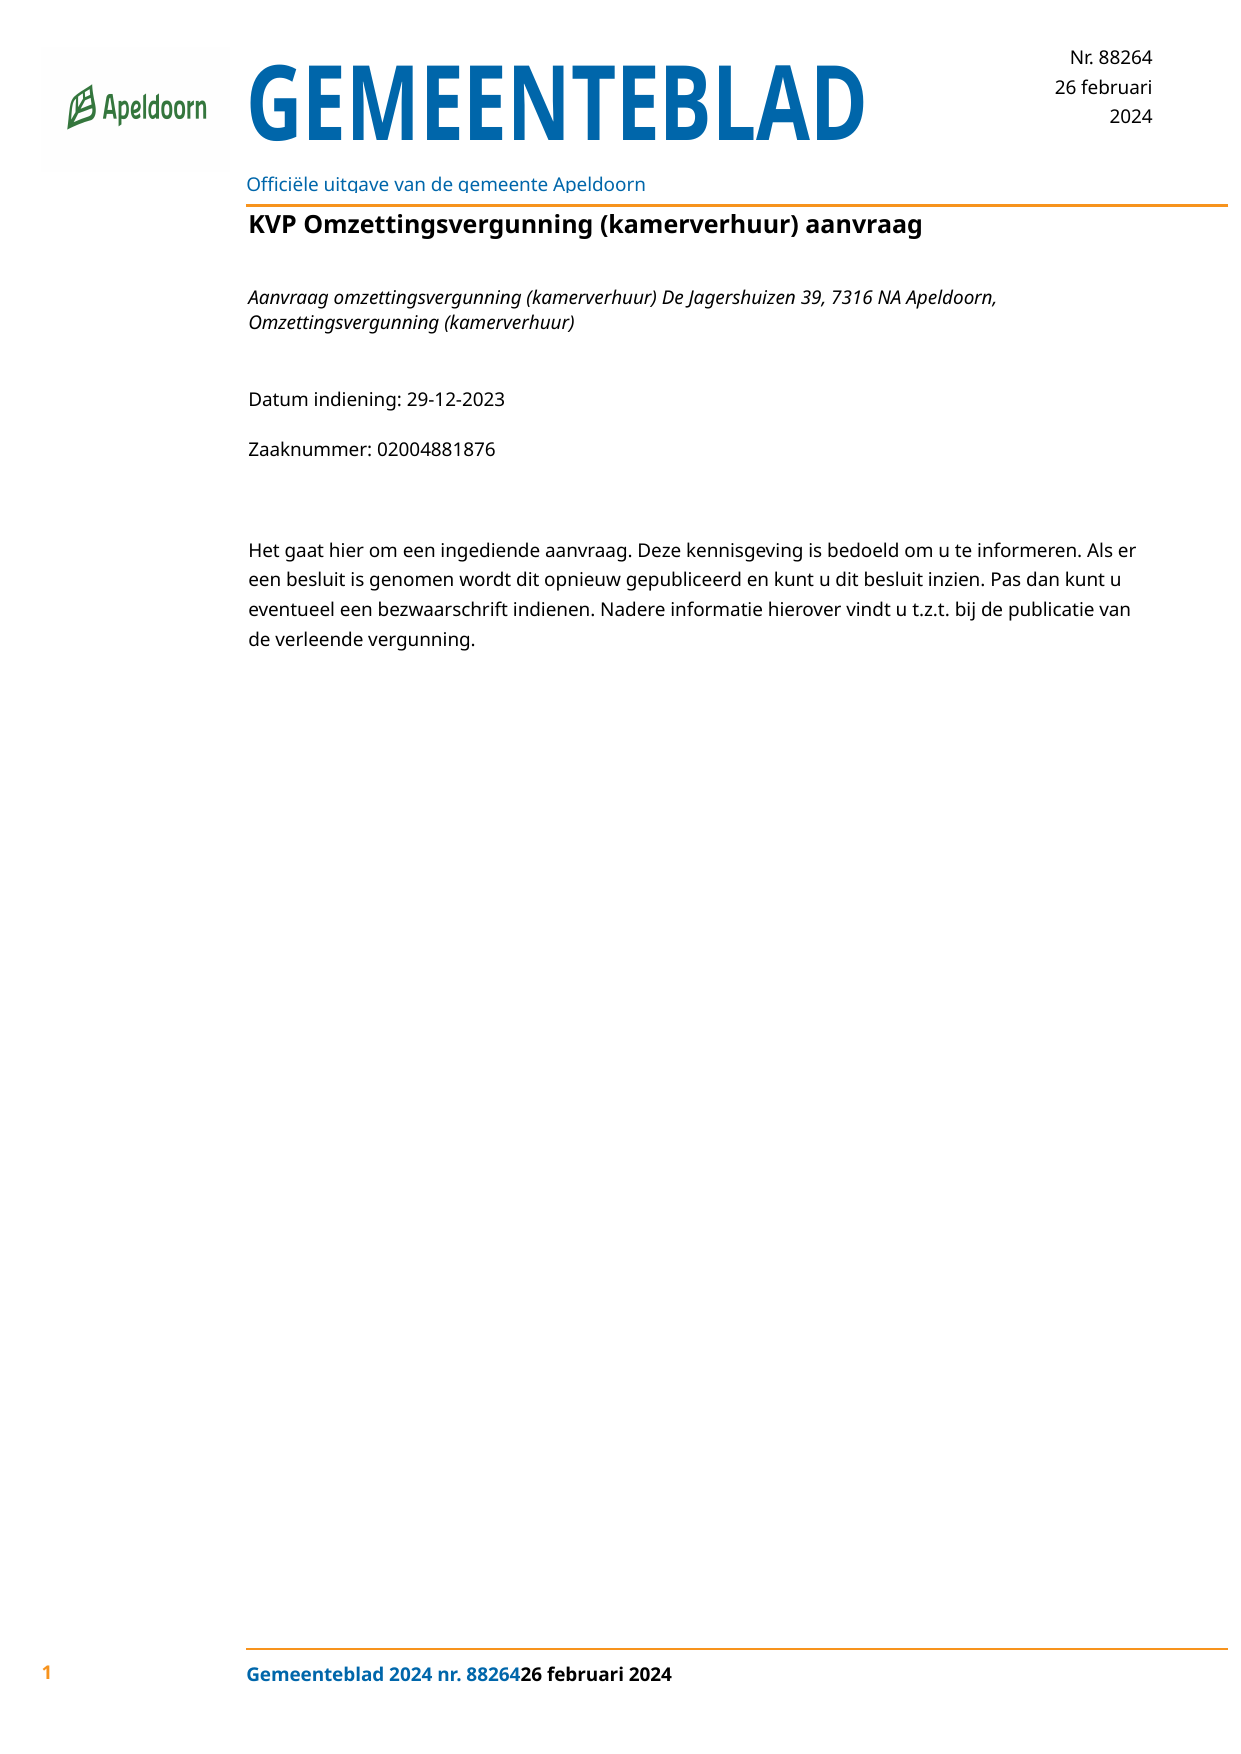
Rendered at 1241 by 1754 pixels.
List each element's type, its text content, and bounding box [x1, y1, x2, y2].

text Het gaat hier om een ingediende aanvraag. Deze kennisgeving is bedoeld om u te informeren. Als er een besluit is genomen wordt dit opnieuw gepubliceerd en kunt u dit besluit inzien. Pas dan kunt u eventueel een bezwaarschrift indienen. Nadere informatie hierover vindt u t.z.t. bij de publicatie van de verleende vergunning. [248, 537, 1152, 651]
text Zaaknummer: 02004881876 [248, 436, 1152, 462]
text Datum indiening: 29-12-2023 [248, 386, 1152, 411]
text KVP Omzettingsvergunning (kamerverhuur) aanvraag [248, 207, 1152, 241]
picture [41, 47, 231, 172]
text Aanvraag omzettingsvergunning (kamerverhuur) De Jagershuizen 39, 7316 NA Apeldoorn, Omzettingsvergunning (kamerverhuur) [248, 284, 1152, 335]
